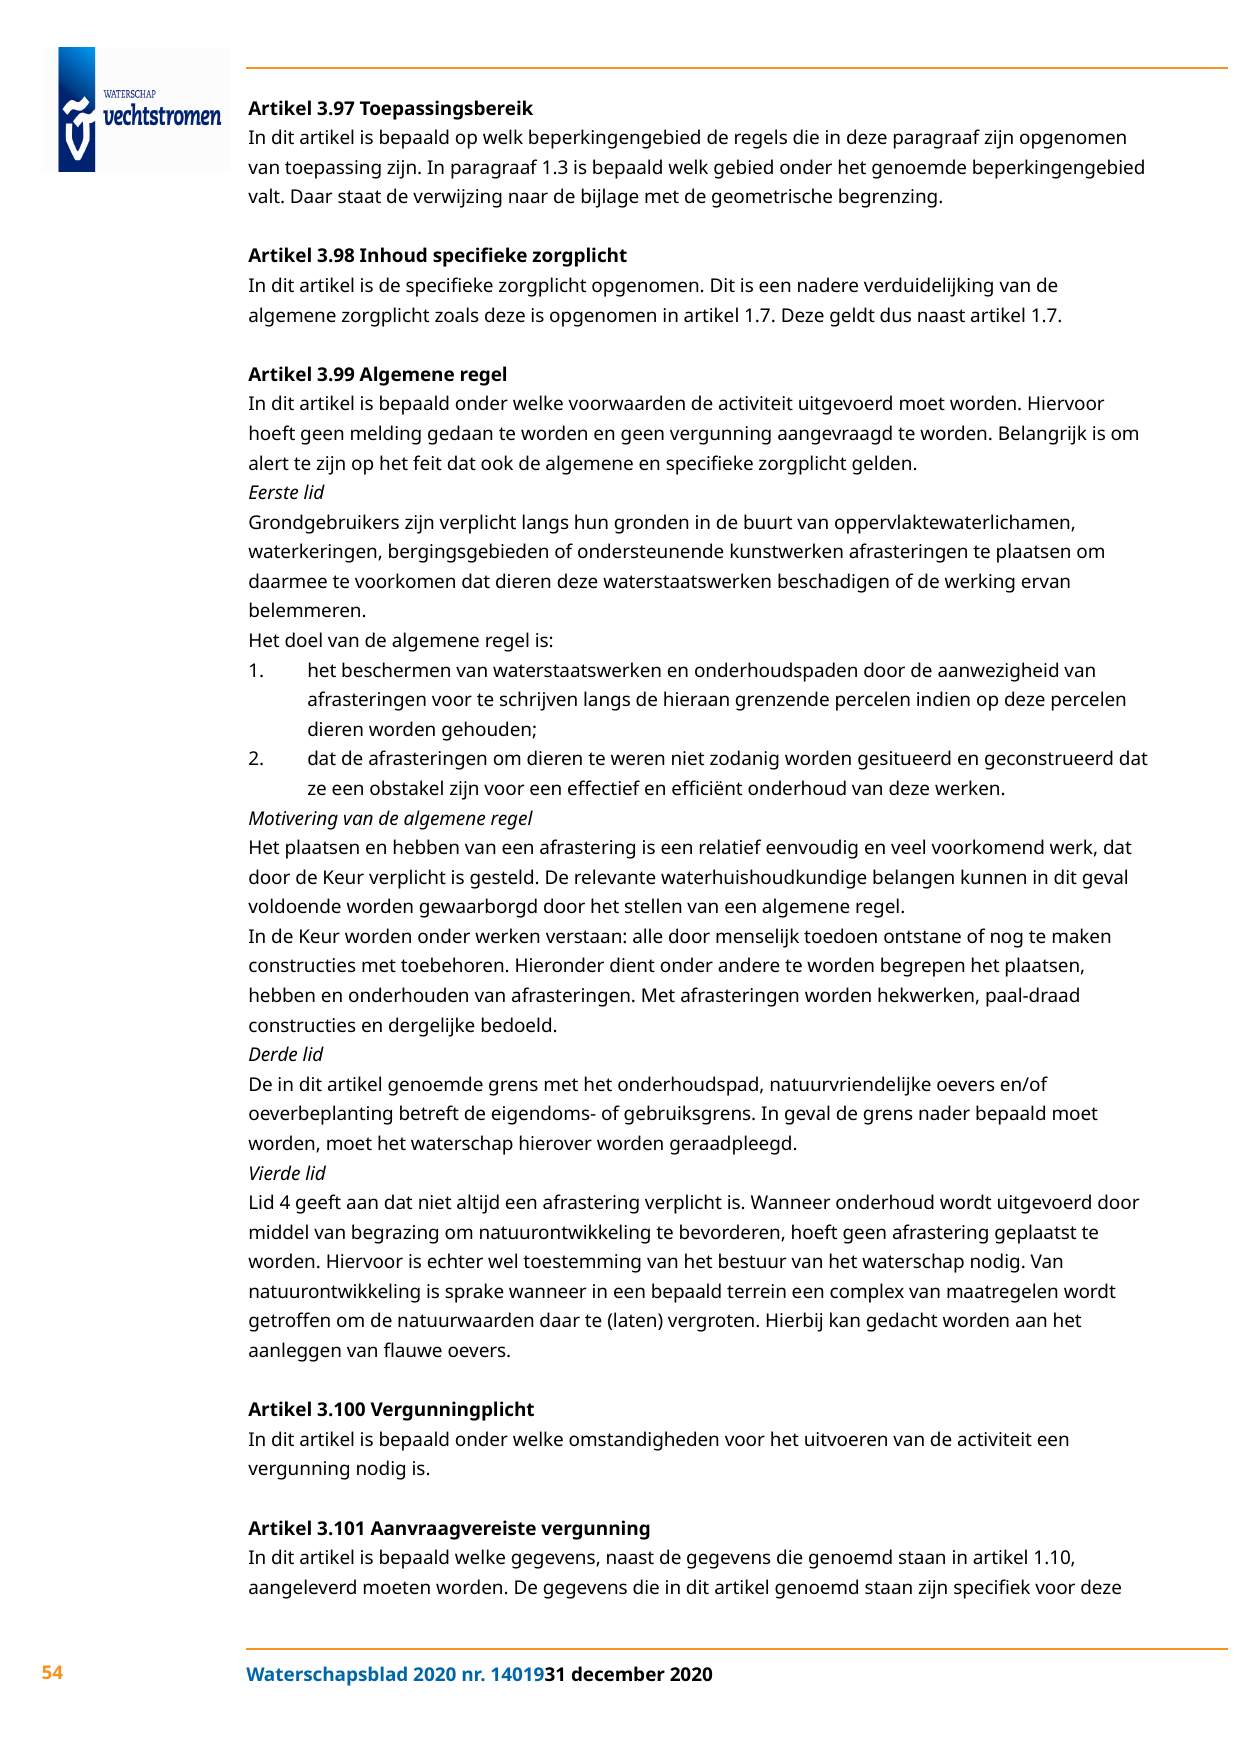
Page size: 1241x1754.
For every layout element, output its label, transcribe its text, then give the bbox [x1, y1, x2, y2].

text Motivering van de algemene regel [248, 805, 1152, 831]
text In dit artikel is bepaald onder welke omstandigheden voor het uitvoeren van de activiteit een vergunning nodig is. [248, 1426, 1152, 1481]
text Artikel 3.98 Inhoud specifieke zorgplicht [248, 243, 1152, 268]
text Artikel 3.97 Toepassingsbereik [248, 95, 1152, 121]
text Artikel 3.101 Aanvraagvereiste vergunning [248, 1515, 1152, 1541]
list het beschermen van waterstaatswerken en onderhoudspaden door de aanwezigheid van afrasteringen voor te schrijven langs de hieraan grenzende percelen indien op deze percelen dieren worden gehouden; [248, 657, 1152, 742]
text Vierde lid [248, 1160, 1152, 1186]
text Het plaatsen en hebben van een afrastering is een relatief eenvoudig en veel voorkomend werk, dat door de Keur verplicht is gesteld. De relevante waterhuishoudkundige belangen kunnen in dit geval voldoende worden gewaarborgd door het stellen van een algemene regel. [248, 834, 1152, 919]
text In dit artikel is bepaald op welk beperkingengebied de regels die in deze paragraaf zijn opgenomen van toepassing zijn. In paragraaf 1.3 is bepaald welk gebied onder het genoemde beperkingengebied valt. Daar staat de verwijzing naar de bijlage met de geometrische begrenzing. [248, 124, 1152, 209]
text In dit artikel is bepaald welke gegevens, naast de gegevens die genoemd staan in artikel 1.10, aangeleverd moeten worden. De gegevens die in dit artikel genoemd staan zijn specifiek voor deze [248, 1544, 1152, 1600]
text In dit artikel is de specifieke zorgplicht opgenomen. Dit is een nadere verduidelijking van de algemene zorgplicht zoals deze is opgenomen in artikel 1.7. Deze geldt dus naast artikel 1.7. [248, 272, 1152, 328]
text Lid 4 geeft aan dat niet altijd een afrastering verplicht is. Wanneer onderhoud wordt uitgevoerd door middel van begrazing om natuurontwikkeling te bevorderen, hoeft geen afrastering geplaatst te worden. Hiervoor is echter wel toestemming van het bestuur van het waterschap nodig. Van natuurontwikkeling is sprake wanneer in een bepaald terrein een complex van maatregelen wordt getroffen om de natuurwaarden daar te (laten) vergroten. Hierbij kan gedacht worden aan het aanleggen van flauwe oevers. [248, 1189, 1152, 1363]
list dat de afrasteringen om dieren te weren niet zodanig worden gesitueerd en geconstrueerd dat ze een obstakel zijn voor een effectief en efficiënt onderhoud van deze werken. [248, 746, 1152, 801]
text Grondgebruikers zijn verplicht langs hun gronden in de buurt van oppervlaktewaterlichamen, waterkeringen, bergingsgebieden of ondersteunende kunstwerken afrasteringen te plaatsen om daarmee te voorkomen dat dieren deze waterstaatswerken beschadigen of de werking ervan belemmeren. [248, 509, 1152, 623]
text In dit artikel is bepaald onder welke voorwaarden de activiteit uitgevoerd moet worden. Hiervoor hoeft geen melding gedaan te worden en geen vergunning aangevraagd te worden. Belangrijk is om alert te zijn op het feit dat ook de algemene en specifieke zorgplicht gelden. [248, 391, 1152, 476]
picture [41, 47, 231, 172]
text Artikel 3.100 Vergunningplicht [248, 1396, 1152, 1422]
text Artikel 3.99 Algemene regel [248, 361, 1152, 387]
text De in dit artikel genoemde grens met het onderhoudspad, natuurvriendelijke oevers en/of oeverbeplanting betreft de eigendoms- of gebruiksgrens. In geval de grens nader bepaald moet worden, moet het waterschap hierover worden geraadpleegd. [248, 1071, 1152, 1156]
text In de Keur worden onder werken verstaan: alle door menselijk toedoen ontstane of nog te maken constructies met toebehoren. Hieronder dient onder andere te worden begrepen het plaatsen, hebben en onderhouden van afrasteringen. Met afrasteringen worden hekwerken, paal-draad constructies en dergelijke bedoeld. [248, 923, 1152, 1038]
text Derde lid [248, 1041, 1152, 1067]
text Het doel van de algemene regel is: [248, 627, 1152, 653]
text Eerste lid [248, 479, 1152, 505]
